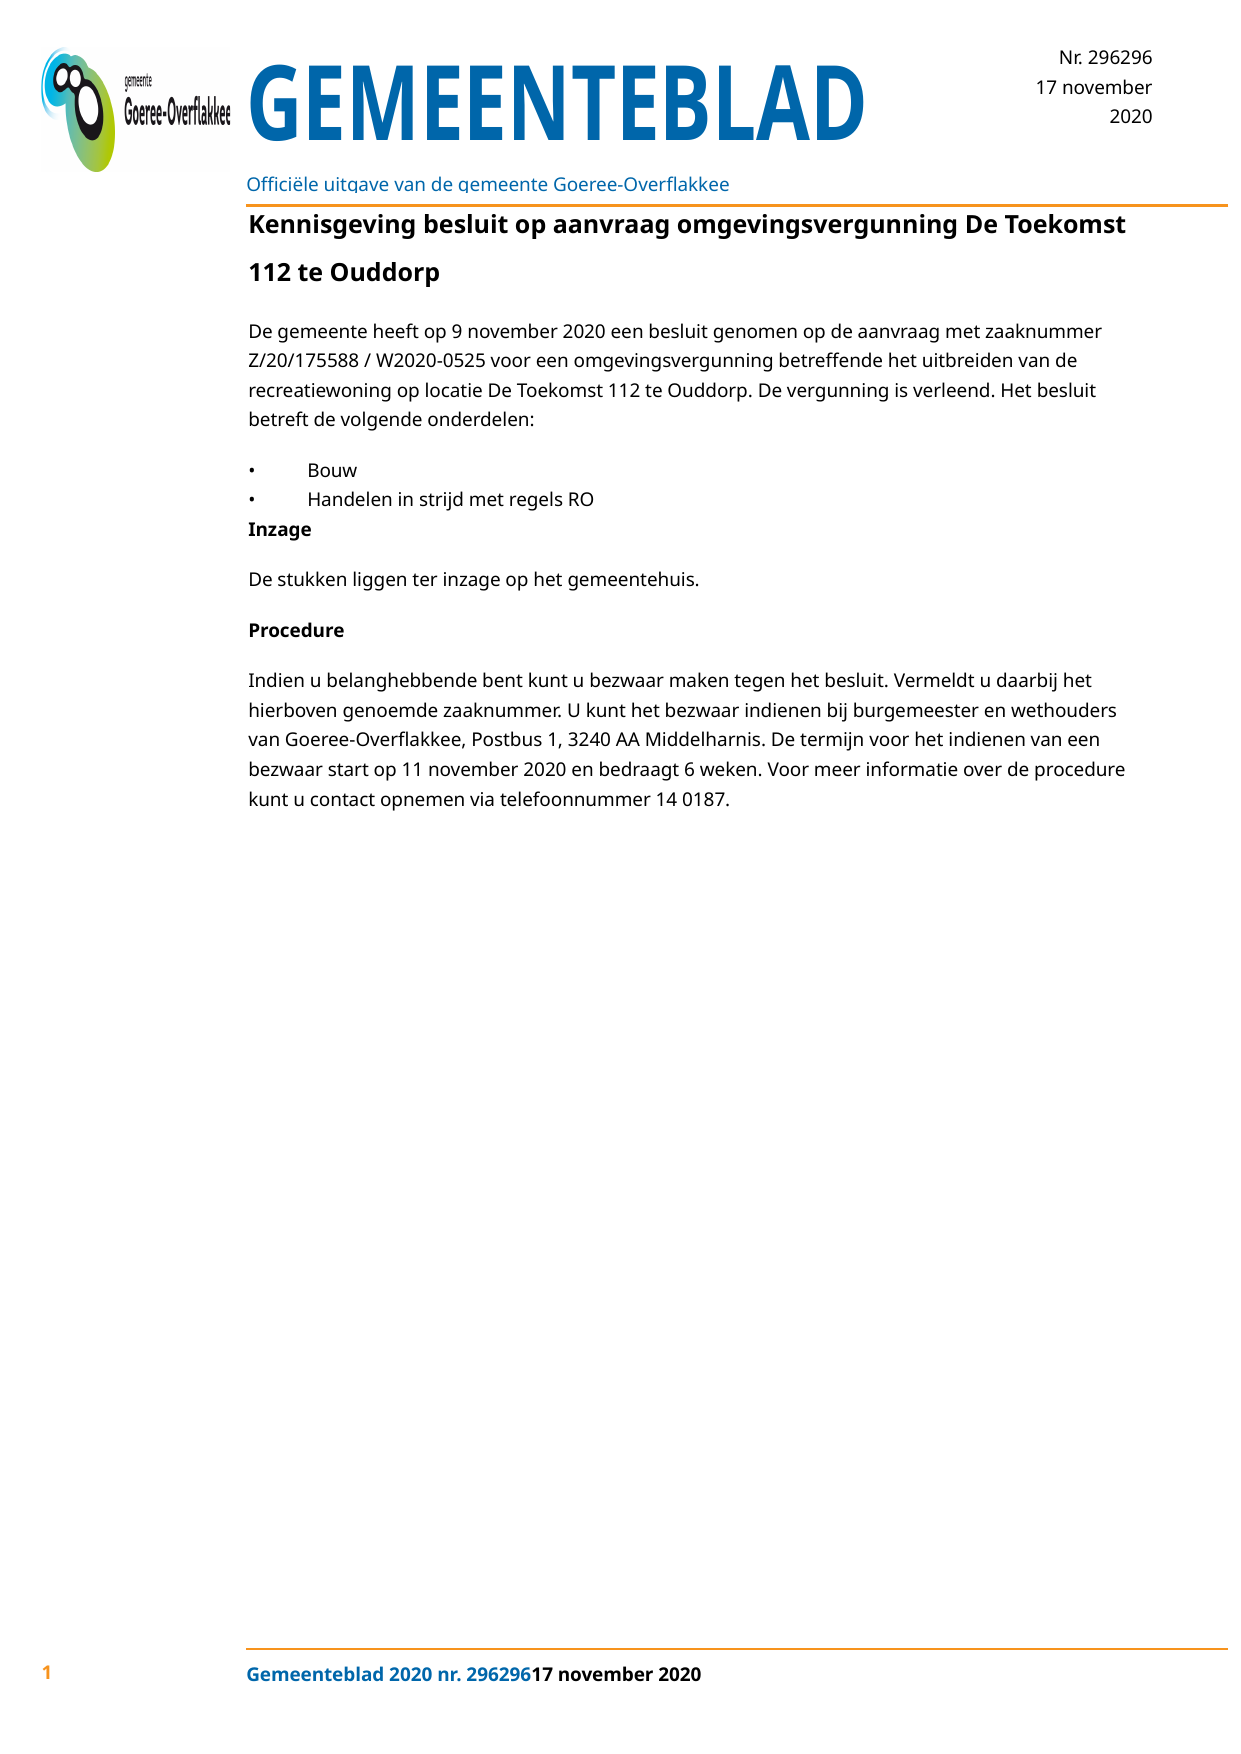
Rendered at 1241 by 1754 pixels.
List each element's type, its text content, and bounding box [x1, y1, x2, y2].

picture [41, 47, 231, 172]
text Indien u belanghebbende bent kunt u bezwaar maken tegen het besluit. Vermeldt u daarbij het hierboven genoemde zaaknummer. U kunt het bezwaar indienen bij burgemeester en wethouders van Goeree-Overflakkee, Postbus 1, 3240 AA Middelharnis. De termijn voor het indienen van een bezwaar start op 11 november 2020 en bedraagt 6 weken. Voor meer informatie over de procedure kunt u contact opnemen via telefoonnummer 14 0187. [248, 667, 1152, 812]
text Procedure [248, 617, 1152, 643]
text De gemeente heeft op 9 november 2020 een besluit genomen op de aanvraag met zaaknummer Z/20/175588 / W2020-0525 voor een omgevingsvergunning betreffende het uitbreiden van de recreatiewoning op locatie De Toekomst 112 te Ouddorp. De vergunning is verleend. Het besluit betreft de volgende onderdelen: [248, 318, 1152, 432]
list Handelen in strijd met regels RO [248, 487, 1152, 512]
list Bouw [248, 457, 1152, 483]
text Inzage [248, 516, 1152, 542]
text De stukken liggen ter inzage op het gemeentehuis. [248, 567, 1152, 592]
text Kennisgeving besluit op aanvraag omgevingsvergunning De Toekomst 112 te Ouddorp [248, 207, 1152, 288]
